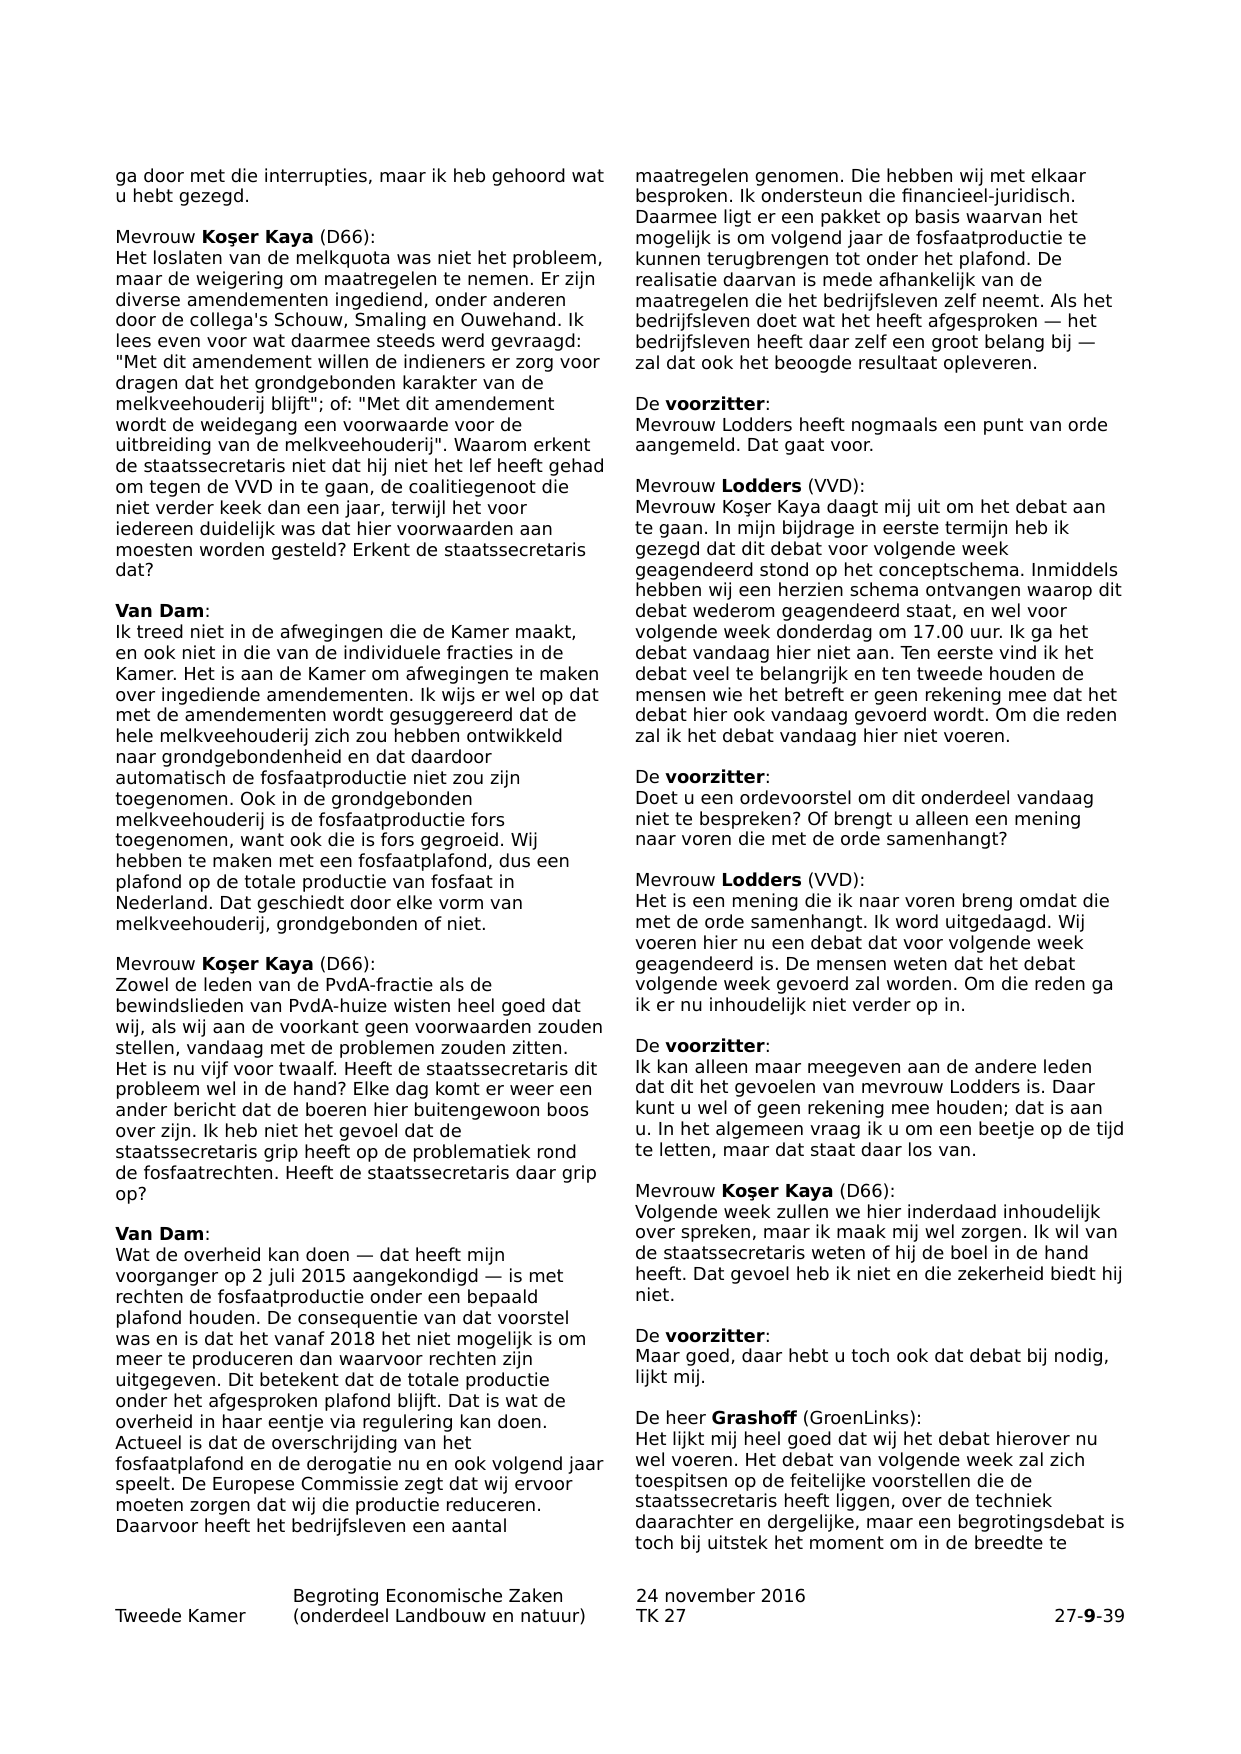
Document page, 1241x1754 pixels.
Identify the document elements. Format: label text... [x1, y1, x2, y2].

text Het lijkt mij heel goed dat wij het debat hierover nu wel voeren. Het debat van volgende week zal zich toespitsen op de feitelijke voorstellen die de staatssecretaris heeft liggen, over de techniek daarachter en dergelijke, maar een begrotingsdebat is toch bij uitstek het moment om in de breedte te [635, 1429, 1125, 1554]
text Ik treed niet in de afwegingen die de Kamer maakt, en ook niet in die van de individuele fracties in de Kamer. Het is aan de Kamer om afwegingen te maken over ingediende amendementen. Ik wijs er wel op dat met de amendementen wordt gesuggereerd dat de hele melkveehouderij zich zou hebben ontwikkeld naar grondgebondenheid en dat daardoor automatisch de fosfaatproductie niet zou zijn toegenomen. Ook in de grondgebonden melkveehouderij is de fosfaatproductie fors toegenomen, want ook die is fors gegroeid. Wij hebben te maken met een fosfaatplafond, dus een plafond op de totale productie van fosfaat in Nederland. Dat geschiedt door elke vorm van melkveehouderij, grondgebonden of niet. [115, 622, 605, 934]
text Mevrouw Koşer Kaya (D66): [635, 1181, 1125, 1201]
text Van Dam: [115, 1224, 605, 1245]
text Mevrouw Lodders heeft nogmaals een punt van orde aangemeld. Dat gaat voor. [635, 414, 1125, 456]
text Doet u een ordevoorstel om dit onderdeel vandaag niet te bespreken? Of brengt u alleen een mening naar voren die met de orde samenhangt? [635, 787, 1125, 850]
text Maar goed, daar hebt u toch ook dat debat bij nodig, lijkt mij. [635, 1346, 1125, 1388]
text De voorzitter: [635, 767, 1125, 787]
text Mevrouw Lodders (VVD): [635, 476, 1125, 497]
text Volgende week zullen we hier inderdaad inhoudelijk over spreken, maar ik maak mij wel zorgen. Ik wil van de staatssecretaris weten of hij de boel in de hand heeft. Dat gevoel heb ik niet en die zekerheid biedt hij niet. [635, 1201, 1125, 1306]
text Het loslaten van de melkquota was niet het probleem, maar de weigering om maatregelen te nemen. Er zijn diverse amendementen ingediend, onder anderen door de collega's Schouw, Smaling en Ouwehand. Ik lees even voor wat daarmee steeds werd gevraagd: "Met dit amendement willen de indieners er zorg voor dragen dat het grondgebonden karakter van de melkveehouderij blijft"; of: "Met dit amendement wordt de weidegang een voorwaarde voor de uitbreiding van de melkveehouderij". Waarom erkent de staatssecretaris niet dat hij niet het lef heeft gehad om tegen de VVD in te gaan, de coalitiegenoot die niet verder keek dan een jaar, terwijl het voor iedereen duidelijk was dat hier voorwaarden aan moesten worden gesteld? Erkent de staatssecretaris dat? [115, 248, 605, 581]
text Mevrouw Lodders (VVD): [635, 870, 1125, 891]
text De heer Grashoff (GroenLinks): [635, 1408, 1125, 1429]
text ga door met die interrupties, maar ik heb gehoord wat u hebt gezegd. [115, 165, 605, 207]
text Het is een mening die ik naar voren breng omdat die met de orde samenhangt. Ik word uitgedaagd. Wij voeren hier nu een debat dat voor volgende week geagendeerd is. De mensen weten dat het debat volgende week gevoerd zal worden. Om die reden ga ik er nu inhoudelijk niet verder op in. [635, 891, 1125, 1016]
text De voorzitter: [635, 394, 1125, 414]
text Mevrouw Koşer Kaya daagt mij uit om het debat aan te gaan. In mijn bijdrage in eerste termijn heb ik gezegd dat dit debat voor volgende week geagendeerd stond op het conceptschema. Inmiddels hebben wij een herzien schema ontvangen waarop dit debat wederom geagendeerd staat, en wel voor volgende week donderdag om 17.00 uur. Ik ga het debat vandaag hier niet aan. Ten eerste vind ik het debat veel te belangrijk en ten tweede houden de mensen wie het betreft er geen rekening mee dat het debat hier ook vandaag gevoerd wordt. Om die reden zal ik het debat vandaag hier niet voeren. [635, 497, 1125, 747]
text De voorzitter: [635, 1036, 1125, 1056]
text De voorzitter: [635, 1326, 1125, 1346]
text Van Dam: [115, 601, 605, 622]
text maatregelen genomen. Die hebben wij met elkaar besproken. Ik ondersteun die financieel-juridisch. Daarmee ligt er een pakket op basis waarvan het mogelijk is om volgend jaar de fosfaatproductie te kunnen terugbrengen tot onder het plafond. De realisatie daarvan is mede afhankelijk van de maatregelen die het bedrijfsleven zelf neemt. Als het bedrijfsleven doet wat het heeft afgesproken — het bedrijfsleven heeft daar zelf een groot belang bij — zal dat ook het beoogde resultaat opleveren. [635, 165, 1125, 374]
text Mevrouw Koşer Kaya (D66): [115, 954, 605, 975]
text Wat de overheid kan doen — dat heeft mijn voorganger op 2 juli 2015 aangekondigd — is met rechten de fosfaatproductie onder een bepaald plafond houden. De consequentie van dat voorstel was en is dat het vanaf 2018 het niet mogelijk is om meer te produceren dan waarvoor rechten zijn uitgegeven. Dit betekent dat de totale productie onder het afgesproken plafond blijft. Dat is wat de overheid in haar eentje via regulering kan doen. Actueel is dat de overschrijding van het fosfaatplafond en de derogatie nu en ook volgend jaar speelt. De Europese Commissie zegt dat wij ervoor moeten zorgen dat wij die productie reduceren. Daarvoor heeft het bedrijfsleven een aantal [115, 1245, 605, 1537]
text Mevrouw Koşer Kaya (D66): [115, 227, 605, 248]
text Zowel de leden van de PvdA-fractie als de bewindslieden van PvdA-huize wisten heel goed dat wij, als wij aan de voorkant geen voorwaarden zouden stellen, vandaag met de problemen zouden zitten. Het is nu vijf voor twaalf. Heeft de staatssecretaris dit probleem wel in de hand? Elke dag komt er weer een ander bericht dat de boeren hier buitengewoon boos over zijn. Ik heb niet het gevoel dat de staatssecretaris grip heeft op de problematiek rond de fosfaatrechten. Heeft de staatssecretaris daar grip op? [115, 975, 605, 1204]
text Ik kan alleen maar meegeven aan de andere leden dat dit het gevoelen van mevrouw Lodders is. Daar kunt u wel of geen rekening mee houden; dat is aan u. In het algemeen vraag ik u om een beetje op de tijd te letten, maar dat staat daar los van. [635, 1056, 1125, 1161]
